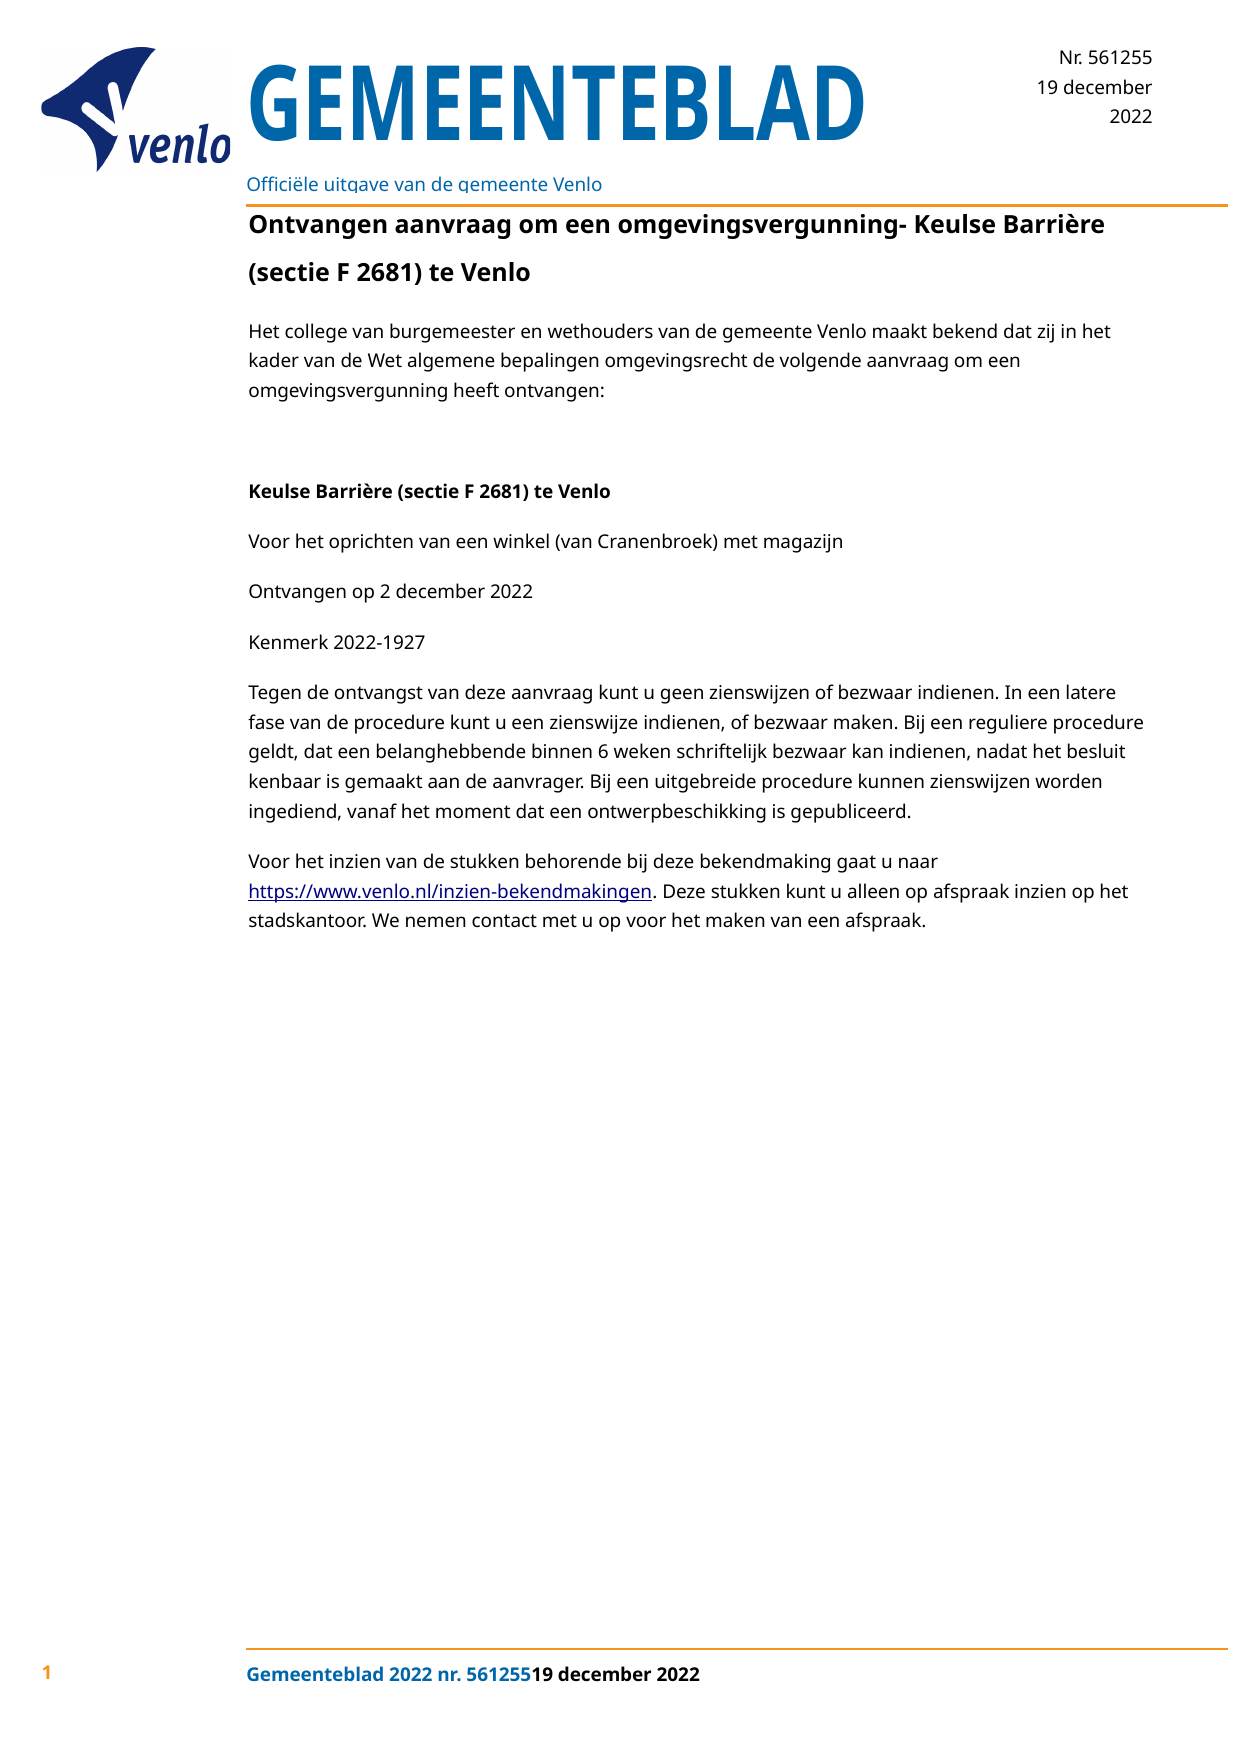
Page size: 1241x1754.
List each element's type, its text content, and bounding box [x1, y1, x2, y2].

text Voor het inzien van de stukken behorende bij deze bekendmaking gaat u naar https://www.venlo.nl/inzien-bekendmakingen. Deze stukken kunt u alleen op afspraak inzien op het stadskantoor. We nemen contact met u op voor het maken van een afspraak. [248, 848, 1152, 933]
text Tegen de ontvangst van deze aanvraag kunt u geen zienswijzen of bezwaar indienen. In een latere fase van de procedure kunt u een zienswijze indienen, of bezwaar maken. Bij een reguliere procedure geldt, dat een belanghebbende binnen 6 weken schriftelijk bezwaar kan indienen, nadat het besluit kenbaar is gemaakt aan de aanvrager. Bij een uitgebreide procedure kunnen zienswijzen worden ingediend, vanaf het moment dat een ontwerpbeschikking is gepubliceerd. [248, 679, 1152, 824]
text Ontvangen aanvraag om een omgevingsvergunning- Keulse Barrière (sectie F 2681) te Venlo [248, 207, 1152, 288]
picture [41, 47, 231, 172]
text Keulse Barrière (sectie F 2681) te Venlo [248, 478, 1152, 504]
text Het college van burgemeester en wethouders van de gemeente Venlo maakt bekend dat zij in het kader van de Wet algemene bepalingen omgevingsrecht de volgende aanvraag om een omgevingsvergunning heeft ontvangen: [248, 318, 1152, 403]
text Ontvangen op 2 december 2022 [248, 579, 1152, 604]
text Kenmerk 2022-1927 [248, 629, 1152, 655]
text Voor het oprichten van een winkel (van Cranenbroek) met magazijn [248, 528, 1152, 554]
